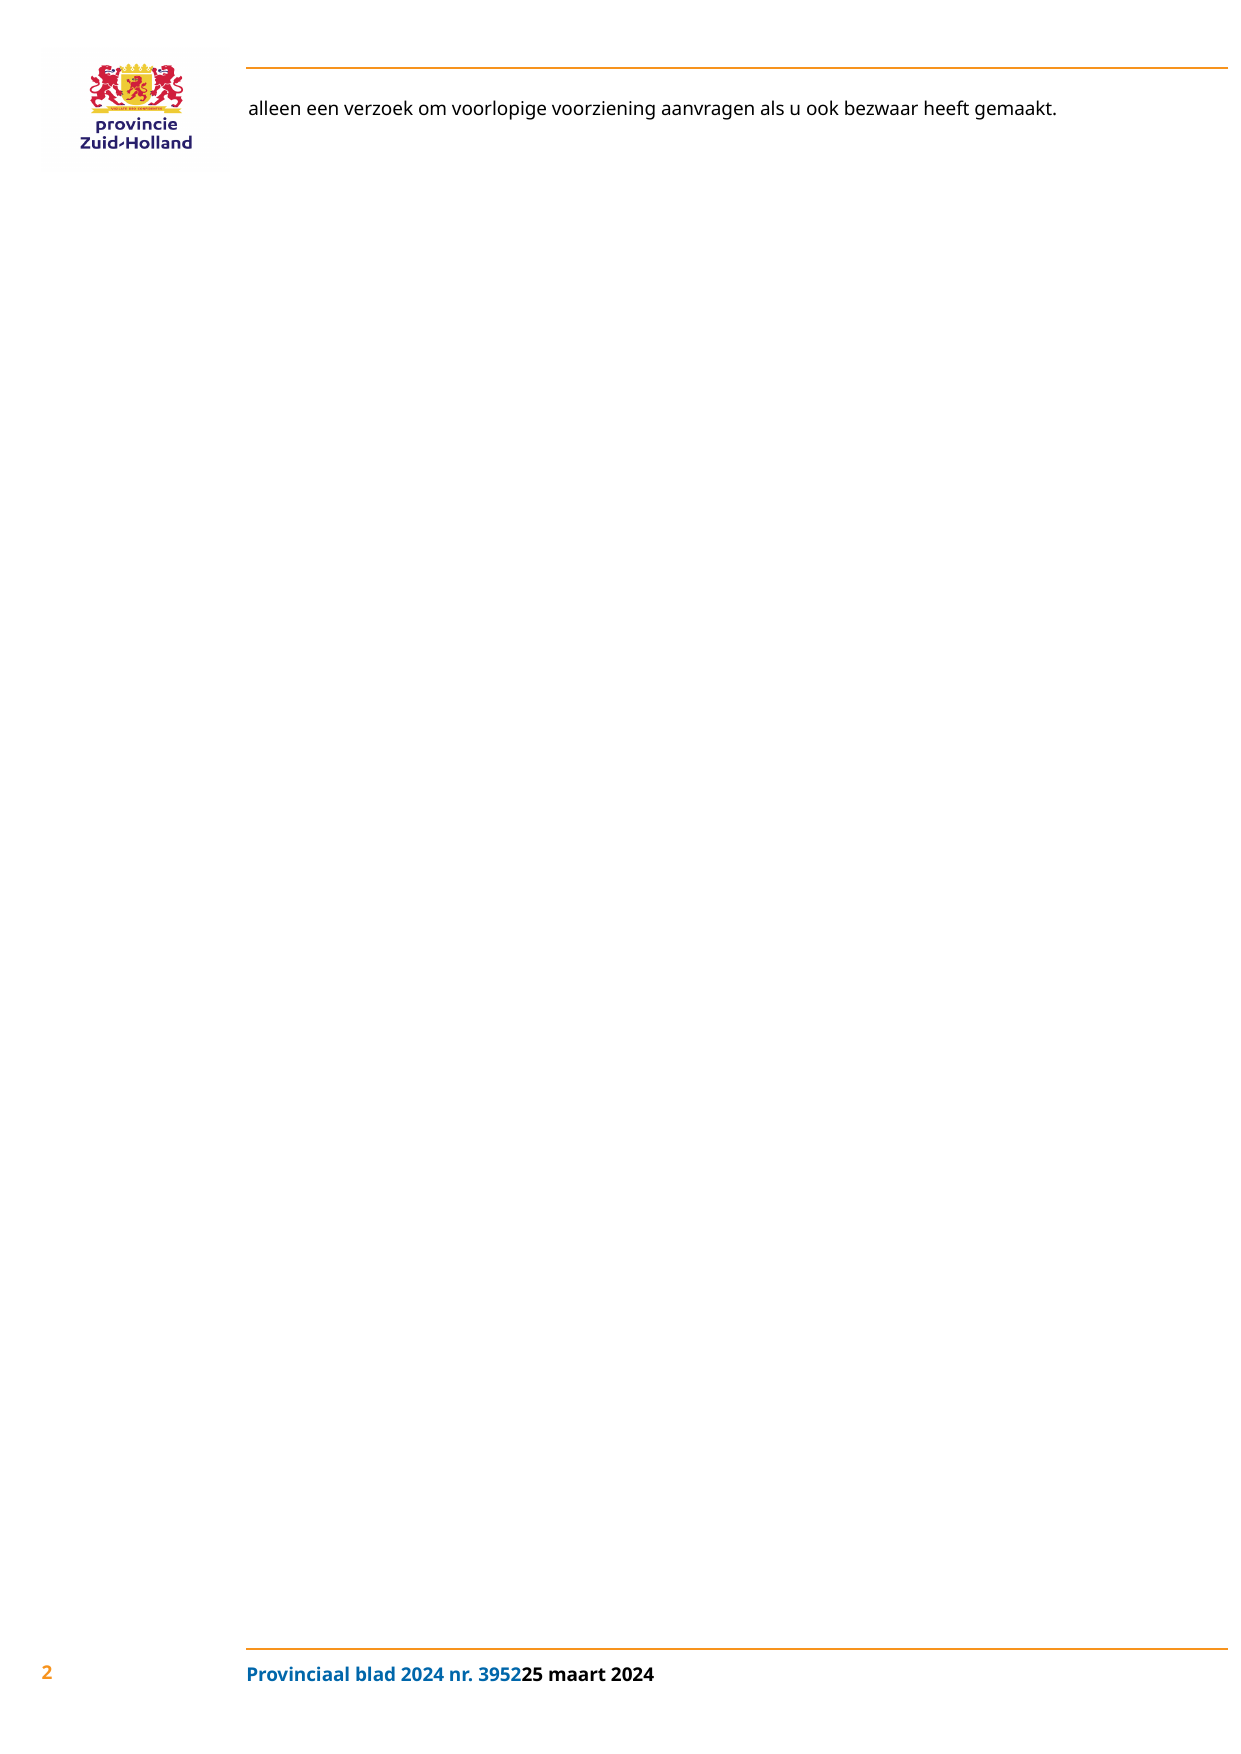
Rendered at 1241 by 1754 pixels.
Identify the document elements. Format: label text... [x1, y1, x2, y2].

text alleen een verzoek om voorlopige voorziening aanvragen als u ook bezwaar heeft gemaakt. [248, 95, 1152, 121]
picture [41, 47, 231, 172]
